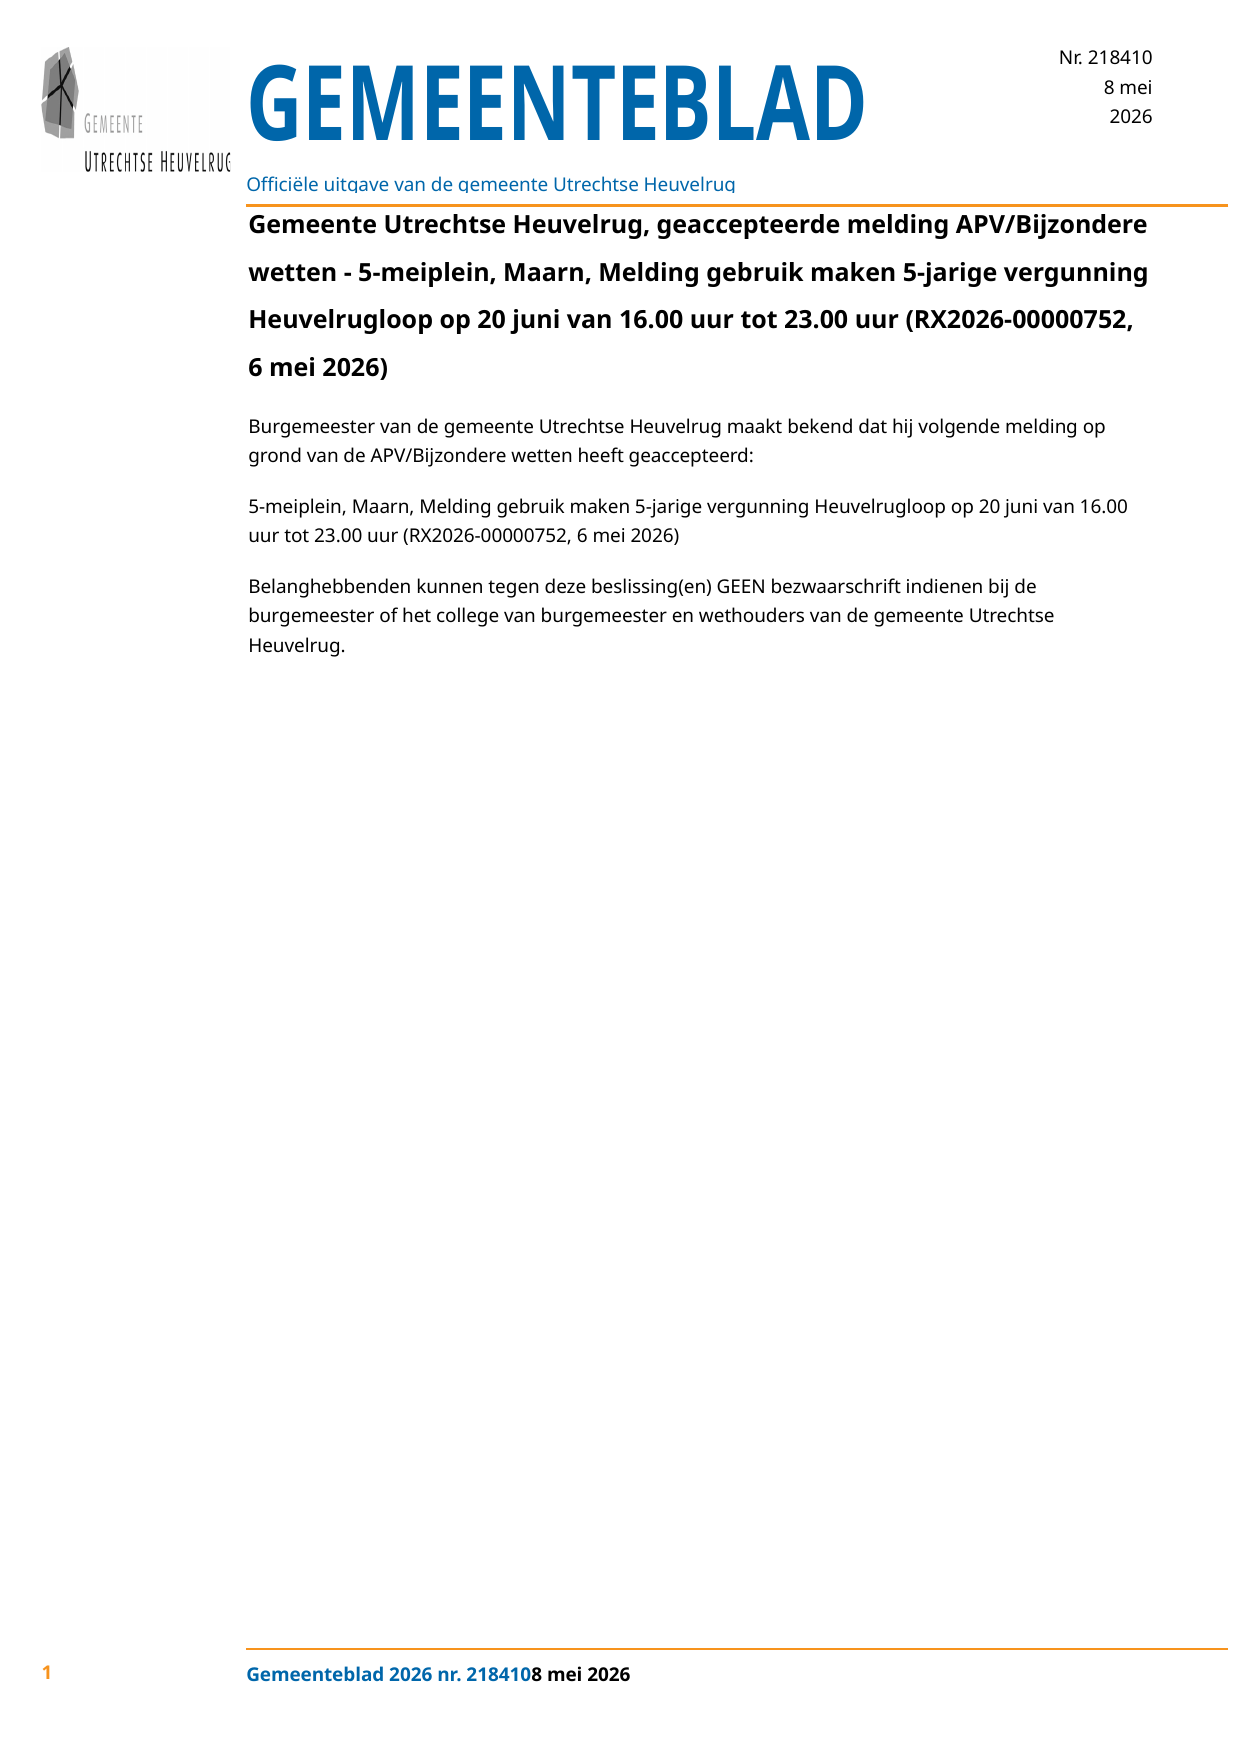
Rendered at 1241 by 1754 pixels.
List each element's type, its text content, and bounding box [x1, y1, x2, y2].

text Gemeente Utrechtse Heuvelrug, geaccepteerde melding APV/Bijzondere wetten - 5-meiplein, Maarn, Melding gebruik maken 5-jarige vergunning Heuvelrugloop op 20 juni van 16.00 uur tot 23.00 uur (RX2026-00000752, 6 mei 2026) [248, 207, 1152, 384]
text 5-meiplein, Maarn, Melding gebruik maken 5-jarige vergunning Heuvelrugloop op 20 juni van 16.00 uur tot 23.00 uur (RX2026-00000752, 6 mei 2026) [248, 493, 1152, 548]
picture [41, 47, 231, 172]
text Belanghebbenden kunnen tegen deze beslissing(en) GEEN bezwaarschrift indienen bij de burgemeester of het college van burgemeester en wethouders van de gemeente Utrechtse Heuvelrug. [248, 573, 1152, 658]
text Burgemeester van de gemeente Utrechtse Heuvelrug maakt bekend dat hij volgende melding op grond van de APV/Bijzondere wetten heeft geaccepteerd: [248, 413, 1152, 468]
